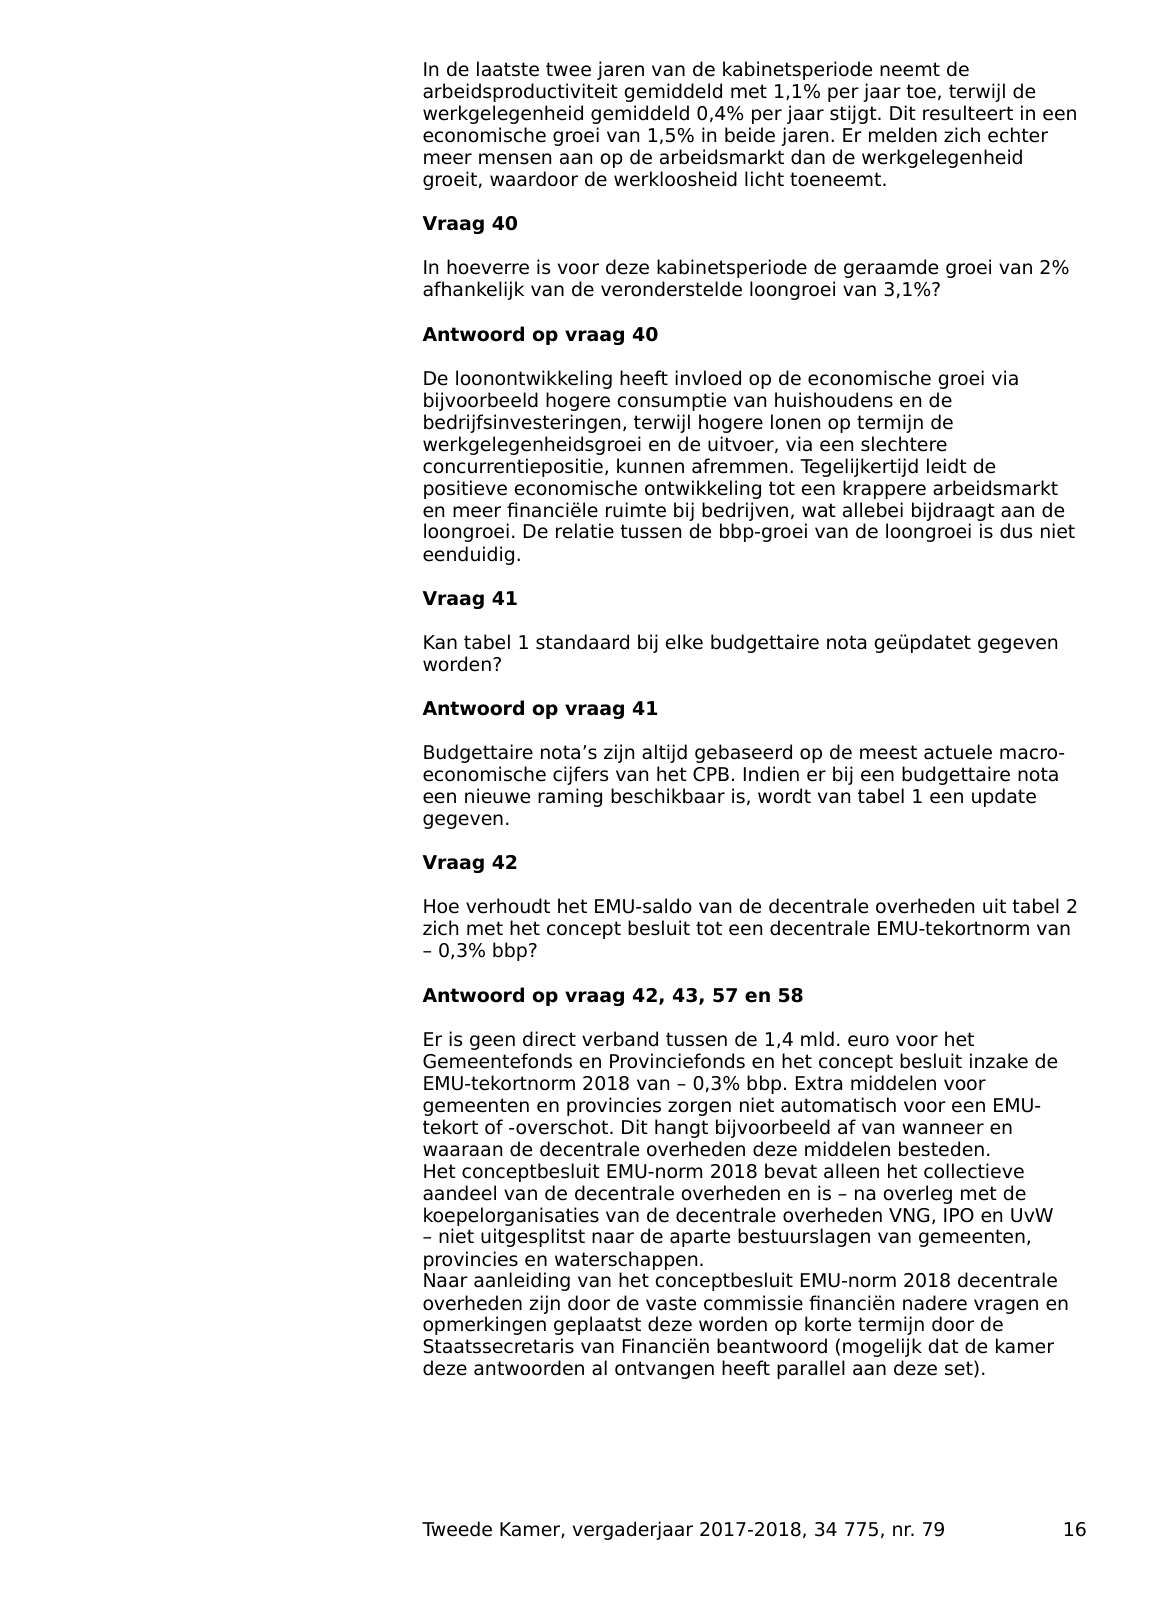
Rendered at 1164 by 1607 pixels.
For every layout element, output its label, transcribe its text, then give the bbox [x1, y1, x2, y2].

text In hoeverre is voor deze kabinetsperiode de geraamde groei van 2% afhankelijk van de veronderstelde loongroei van 3,1%? [422, 257, 1087, 301]
text De loonontwikkeling heeft invloed op de economische groei via bijvoorbeeld hogere consumptie van huishoudens en de bedrijfsinvesteringen, terwijl hogere lonen op termijn de werkgelegenheidsgroei en de uitvoer, via een slechtere concurrentiepositie, kunnen afremmen. Tegelijkertijd leidt de positieve economische ontwikkeling tot een krappere arbeidsmarkt en meer financiële ruimte bij bedrijven, wat allebei bijdraagt aan de loongroei. De relatie tussen de bbp-groei van de loongroei is dus niet eenduidig. [422, 368, 1087, 565]
text Er is geen direct verband tussen de 1,4 mld. euro voor het Gemeentefonds en Provinciefonds en het concept besluit inzake de EMU-tekortnorm 2018 van – 0,3% bbp. Extra middelen voor gemeenten en provincies zorgen niet automatisch voor een EMU-tekort of -overschot. Dit hangt bijvoorbeeld af van wanneer en waaraan de decentrale overheden deze middelen besteden. [422, 1029, 1087, 1161]
subtitle Antwoord op vraag 41 [422, 698, 1087, 720]
subtitle Vraag 41 [422, 588, 1087, 609]
subtitle Vraag 40 [422, 213, 1087, 235]
subtitle Antwoord op vraag 42, 43, 57 en 58 [422, 984, 1087, 1006]
text In de laatste twee jaren van de kabinetsperiode neemt de arbeidsproductiviteit gemiddeld met 1,1% per jaar toe, terwijl de werkgelegenheid gemiddeld 0,4% per jaar stijgt. Dit resulteert in een economische groei van 1,5% in beide jaren. Er melden zich echter meer mensen aan op de arbeidsmarkt dan de werkgelegenheid groeit, waardoor de werkloosheid licht toeneemt. [422, 59, 1087, 191]
text Budgettaire nota’s zijn altijd gebaseerd op de meest actuele macro-economische cijfers van het CPB. Indien er bij een budgettaire nota een nieuwe raming beschikbaar is, wordt van tabel 1 een update gegeven. [422, 742, 1087, 830]
text Het conceptbesluit EMU-norm 2018 bevat alleen het collectieve aandeel van de decentrale overheden en is – na overleg met de koepelorganisaties van de decentrale overheden VNG, IPO en UvW – niet uitgesplitst naar de aparte bestuurslagen van gemeenten, provincies en waterschappen. [422, 1161, 1087, 1270]
subtitle Vraag 42 [422, 852, 1087, 874]
text Naar aanleiding van het conceptbesluit EMU-norm 2018 decentrale overheden zijn door de vaste commissie financiën nadere vragen en opmerkingen geplaatst deze worden op korte termijn door de Staatssecretaris van Financiën beantwoord (mogelijk dat de kamer deze antwoorden al ontvangen heeft parallel aan deze set). [422, 1270, 1087, 1380]
subtitle Antwoord op vraag 40 [422, 323, 1087, 345]
text Kan tabel 1 standaard bij elke budgettaire nota geüpdatet gegeven worden? [422, 632, 1087, 676]
text Hoe verhoudt het EMU-saldo van de decentrale overheden uit tabel 2 zich met het concept besluit tot een decentrale EMU-tekortnorm van – 0,3% bbp? [422, 896, 1087, 962]
